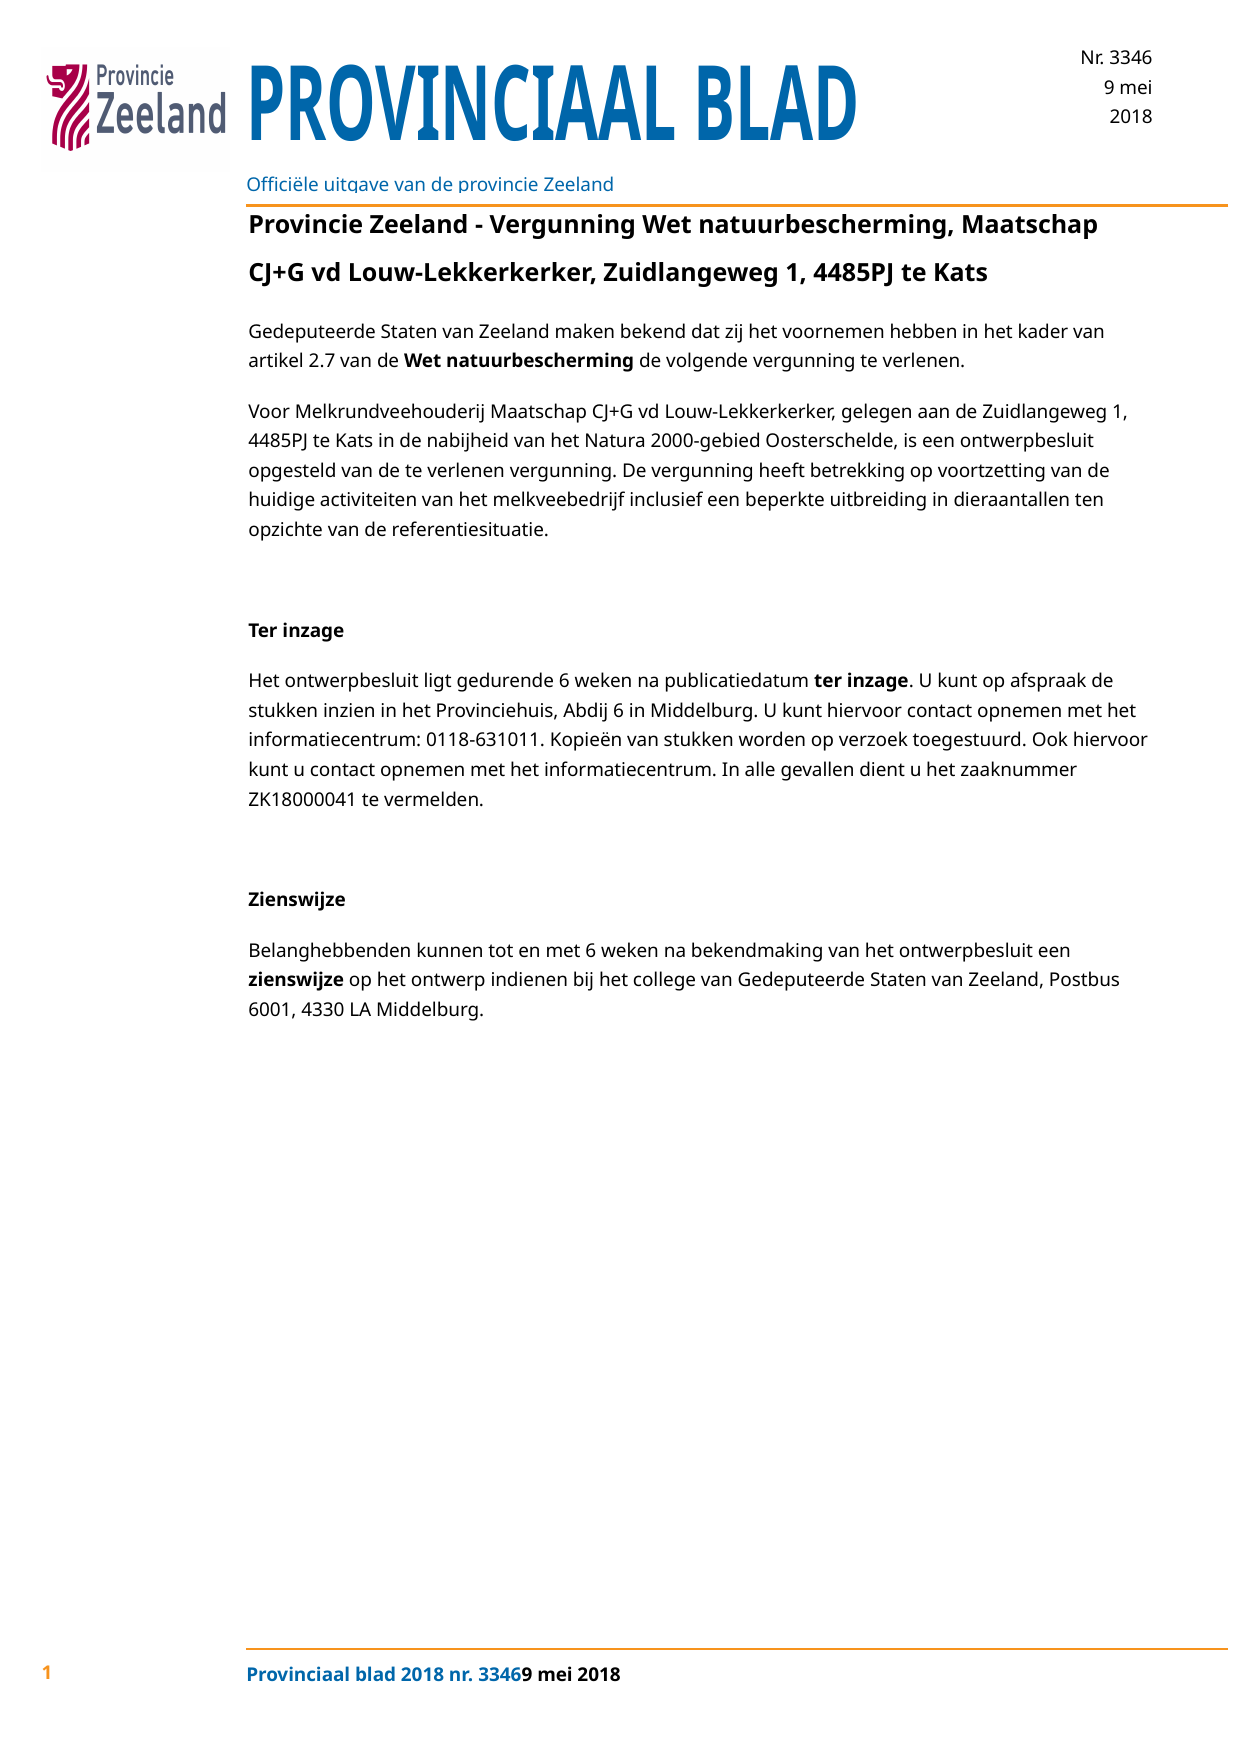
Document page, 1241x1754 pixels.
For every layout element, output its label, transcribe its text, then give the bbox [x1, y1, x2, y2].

text Het ontwerpbesluit ligt gedurende 6 weken na publicatiedatum ter inzage. U kunt op afspraak de stukken inzien in het Provinciehuis, Abdij 6 in Middelburg. U kunt hiervoor contact opnemen met het informatiecentrum: 0118-631011. Kopieën van stukken worden op verzoek toegestuurd. Ook hiervoor kunt u contact opnemen met het informatiecentrum. In alle gevallen dient u het zaaknummer ZK18000041 te vermelden. [248, 667, 1152, 812]
text Provincie Zeeland - Vergunning Wet natuurbescherming, Maatschap CJ+G vd Louw-Lekkerkerker, Zuidlangeweg 1, 4485PJ te Kats [248, 207, 1152, 288]
text Voor Melkrundveehouderij Maatschap CJ+G vd Louw-Lekkerkerker, gelegen aan de Zuidlangeweg 1, 4485PJ te Kats in de nabijheid van het Natura 2000-gebied Oosterschelde, is een ontwerpbesluit opgesteld van de te verlenen vergunning. De vergunning heeft betrekking op voortzetting van de huidige activiteiten van het melkveebedrijf inclusief een beperkte uitbreiding in dieraantallen ten opzichte van de referentiesituatie. [248, 398, 1152, 542]
text Gedeputeerde Staten van Zeeland maken bekend dat zij het voornemen hebben in het kader van artikel 2.7 van de Wet natuurbescherming de volgende vergunning te verlenen. [248, 318, 1152, 373]
picture [41, 47, 231, 172]
text Ter inzage [248, 617, 1152, 643]
text Belanghebbenden kunnen tot en met 6 weken na bekendmaking van het ontwerpbesluit een zienswijze op het ontwerp indienen bij het college van Gedeputeerde Staten van Zeeland, Postbus 6001, 4330 LA Middelburg. [248, 937, 1152, 1022]
text Zienswijze [248, 887, 1152, 912]
